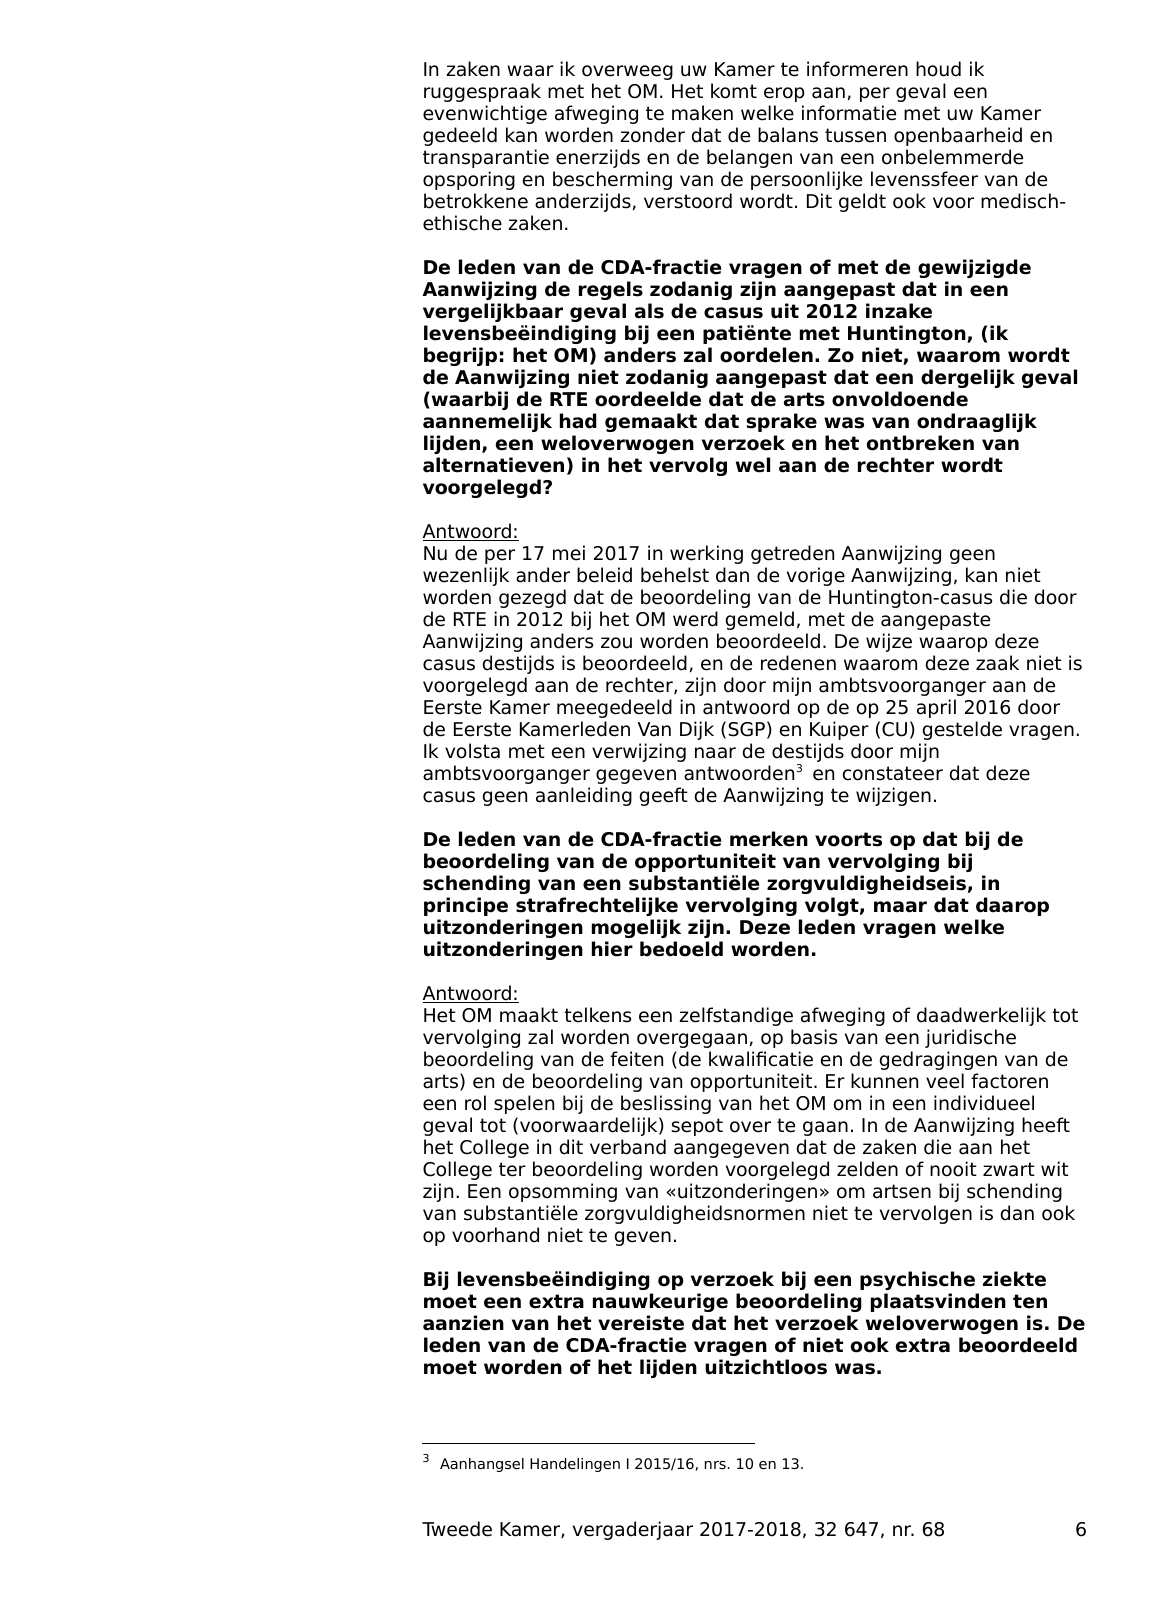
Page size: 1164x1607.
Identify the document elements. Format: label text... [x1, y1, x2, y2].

text Antwoord: [422, 983, 1087, 1005]
text In zaken waar ik overweeg uw Kamer te informeren houd ik ruggespraak met het OM. Het komt erop aan, per geval een evenwichtige afweging te maken welke informatie met uw Kamer gedeeld kan worden zonder dat de balans tussen openbaarheid en transparantie enerzijds en de belangen van een onbelemmerde opsporing en bescherming van de persoonlijke levenssfeer van de betrokkene anderzijds, verstoord wordt. Dit geldt ook voor medisch-ethische zaken. [422, 59, 1087, 235]
text Antwoord: [422, 521, 1087, 543]
text Aanhangsel Handelingen I 2015/16, nrs. 10 en 13. [422, 1452, 1087, 1474]
text De leden van de CDA-fractie merken voorts op dat bij de beoordeling van de opportuniteit van vervolging bij schending van een substantiële zorgvuldigheidseis, in principe strafrechtelijke vervolging volgt, maar dat daarop uitzonderingen mogelijk zijn. Deze leden vragen welke uitzonderingen hier bedoeld worden. [422, 829, 1087, 961]
text Bij levensbeëindiging op verzoek bij een psychische ziekte moet een extra nauwkeurige beoordeling plaatsvinden ten aanzien van het vereiste dat het verzoek weloverwogen is. De leden van de CDA-fractie vragen of niet ook extra beoordeeld moet worden of het lijden uitzichtloos was. [422, 1269, 1087, 1379]
text Het OM maakt telkens een zelfstandige afweging of daadwerkelijk tot vervolging zal worden overgegaan, op basis van een juridische beoordeling van de feiten (de kwalificatie en de gedragingen van de arts) en de beoordeling van opportuniteit. Er kunnen veel factoren een rol spelen bij de beslissing van het OM om in een individueel geval tot (voorwaardelijk) sepot over te gaan. In de Aanwijzing heeft het College in dit verband aangegeven dat de zaken die aan het College ter beoordeling worden voorgelegd zelden of nooit zwart wit zijn. Een opsomming van «uitzonderingen» om artsen bij schending van substantiële zorgvuldigheidsnormen niet te vervolgen is dan ook op voorhand niet te geven. [422, 1005, 1087, 1247]
text Nu de per 17 mei 2017 in werking getreden Aanwijzing geen wezenlijk ander beleid behelst dan de vorige Aanwijzing, kan niet worden gezegd dat de beoordeling van de Huntington-casus die door de RTE in 2012 bij het OM werd gemeld, met de aangepaste Aanwijzing anders zou worden beoordeeld. De wijze waarop deze casus destijds is beoordeeld, en de redenen waarom deze zaak niet is voorgelegd aan de rechter, zijn door mijn ambtsvoorganger aan de Eerste Kamer meegedeeld in antwoord op de op 25 april 2016 door de Eerste Kamerleden Van Dijk (SGP) en Kuiper (CU) gestelde vragen. Ik volsta met een verwijzing naar de destijds door mijn ambtsvoorganger gegeven antwoorden en constateer dat deze casus geen aanleiding geeft de Aanwijzing te wijzigen. [422, 543, 1087, 807]
text De leden van de CDA-fractie vragen of met de gewijzigde Aanwijzing de regels zodanig zijn aangepast dat in een vergelijkbaar geval als de casus uit 2012 inzake levensbeëindiging bij een patiënte met Huntington, (ik begrijp: het OM) anders zal oordelen. Zo niet, waarom wordt de Aanwijzing niet zodanig aangepast dat een dergelijk geval (waarbij de RTE oordeelde dat de arts onvoldoende aannemelijk had gemaakt dat sprake was van ondraaglijk lijden, een weloverwogen verzoek en het ontbreken van alternatieven) in het vervolg wel aan de rechter wordt voorgelegd? [422, 257, 1087, 499]
